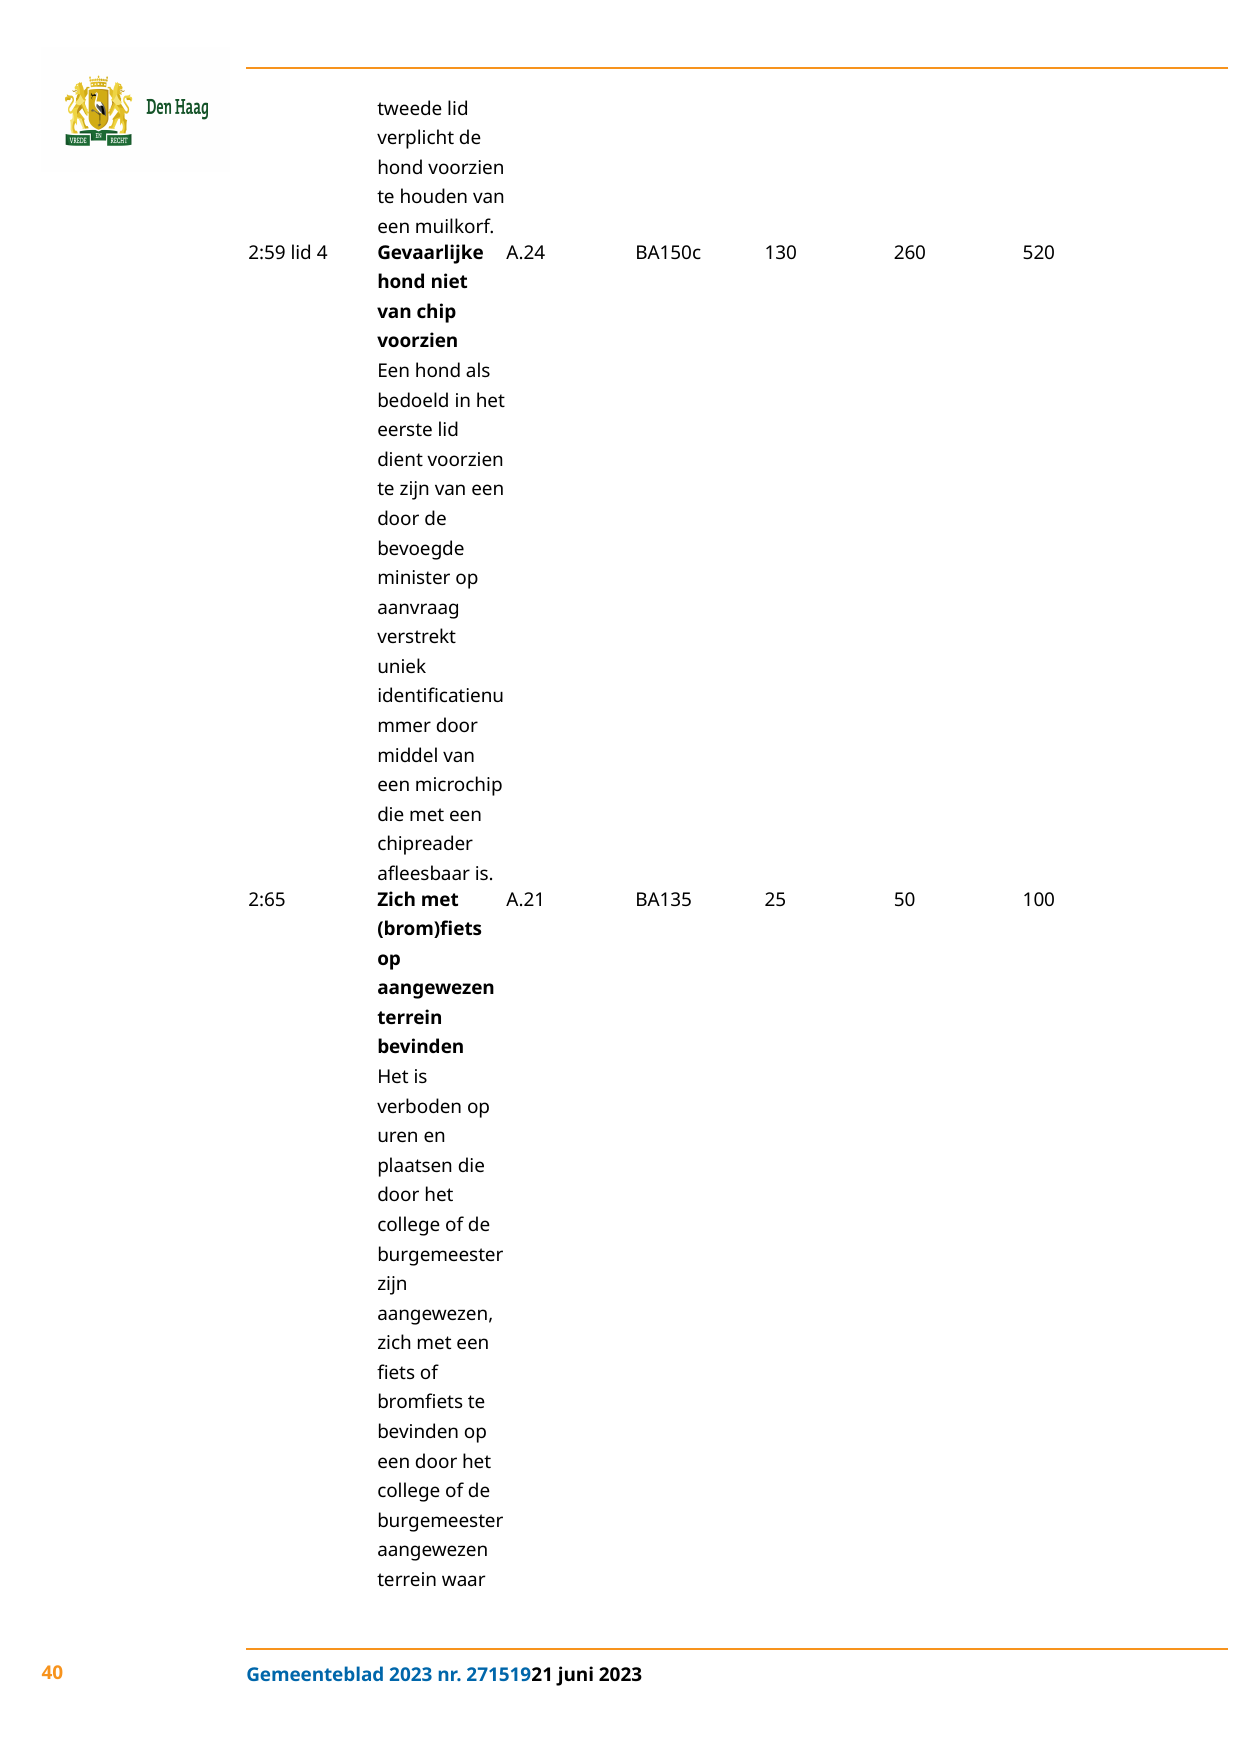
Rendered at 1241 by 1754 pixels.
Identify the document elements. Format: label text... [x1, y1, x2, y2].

table_cell [894, 95, 1022, 239]
table_cell [248, 95, 377, 239]
table_cell [635, 95, 764, 239]
table_cell 100 [1023, 886, 1152, 1592]
table_cell BA150c [635, 239, 764, 886]
table_cell [506, 95, 635, 239]
table_cell A.24 [506, 239, 635, 886]
table_cell 260 [894, 239, 1022, 886]
table_cell [764, 95, 893, 239]
table_cell 2:59 lid 4 [248, 239, 377, 886]
table_cell tweede lid verplicht de hond voorzien te houden van een muilkorf. [377, 95, 506, 239]
table_cell 50 [894, 886, 1022, 1592]
table_cell Gevaarlijke hond niet van chip voorzien Een hond als bedoeld in het eerste lid dient voorzien te zijn van een door de bevoegde minister op aanvraag verstrekt uniek identificatienummer door middel van een microchip die met een chipreader afleesbaar is. [377, 239, 506, 886]
table_cell Zich met (brom)fiets op aangewezen terrein bevinden Het is verboden op uren en plaatsen die door het college of de burgemeester zijn aangewezen, zich met een fiets of bromfiets te bevinden op een door het college of de burgemeester aangewezen terrein waar [377, 886, 506, 1592]
table_cell A.21 [506, 886, 635, 1592]
table_cell [1023, 95, 1152, 239]
table_cell 130 [764, 239, 893, 886]
table_cell 2:65 [248, 886, 377, 1592]
picture [41, 47, 231, 172]
table_cell 520 [1023, 239, 1152, 886]
table_cell BA135 [635, 886, 764, 1592]
table_cell 25 [764, 886, 893, 1592]
